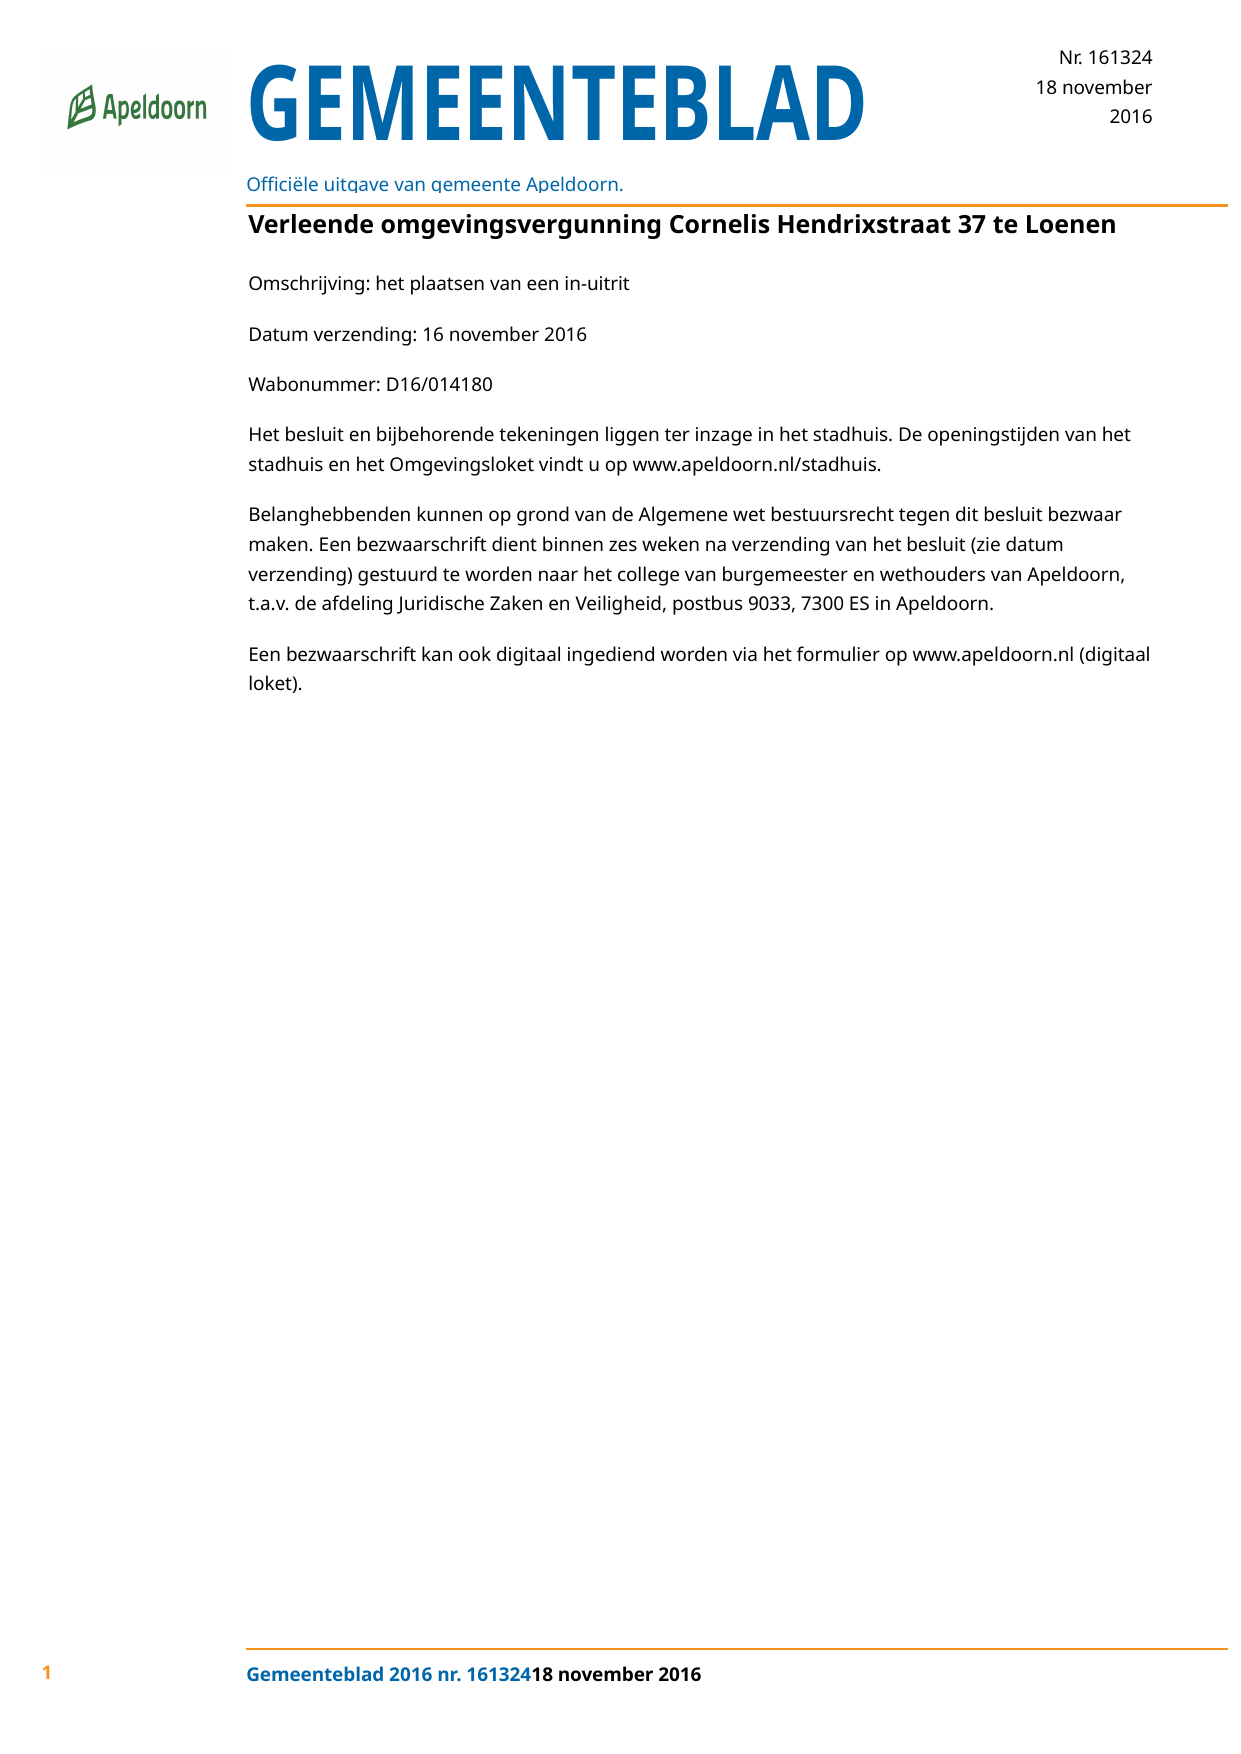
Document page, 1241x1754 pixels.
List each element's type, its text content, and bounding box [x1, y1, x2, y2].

text Verleende omgevingsvergunning Cornelis Hendrixstraat 37 te Loenen [248, 207, 1152, 241]
text Omschrijving: het plaatsen van een in-uitrit [248, 270, 1152, 296]
picture [41, 47, 231, 172]
text Wabonummer: D16/014180 [248, 371, 1152, 397]
text Een bezwaarschrift kan ook digitaal ingediend worden via het formulier op www.apeldoorn.nl (digitaal loket). [248, 641, 1152, 696]
text Datum verzending: 16 november 2016 [248, 321, 1152, 346]
text Het besluit en bijbehorende tekeningen liggen ter inzage in het stadhuis. De openingstijden van het stadhuis en het Omgevingsloket vindt u op www.apeldoorn.nl/stadhuis. [248, 422, 1152, 477]
text Belanghebbenden kunnen op grond van de Algemene wet bestuursrecht tegen dit besluit bezwaar maken. Een bezwaarschrift dient binnen zes weken na verzending van het besluit (zie datum verzending) gestuurd te worden naar het college van burgemeester en wethouders van Apeldoorn, t.a.v. de afdeling Juridische Zaken en Veiligheid, postbus 9033, 7300 ES in Apeldoorn. [248, 502, 1152, 616]
